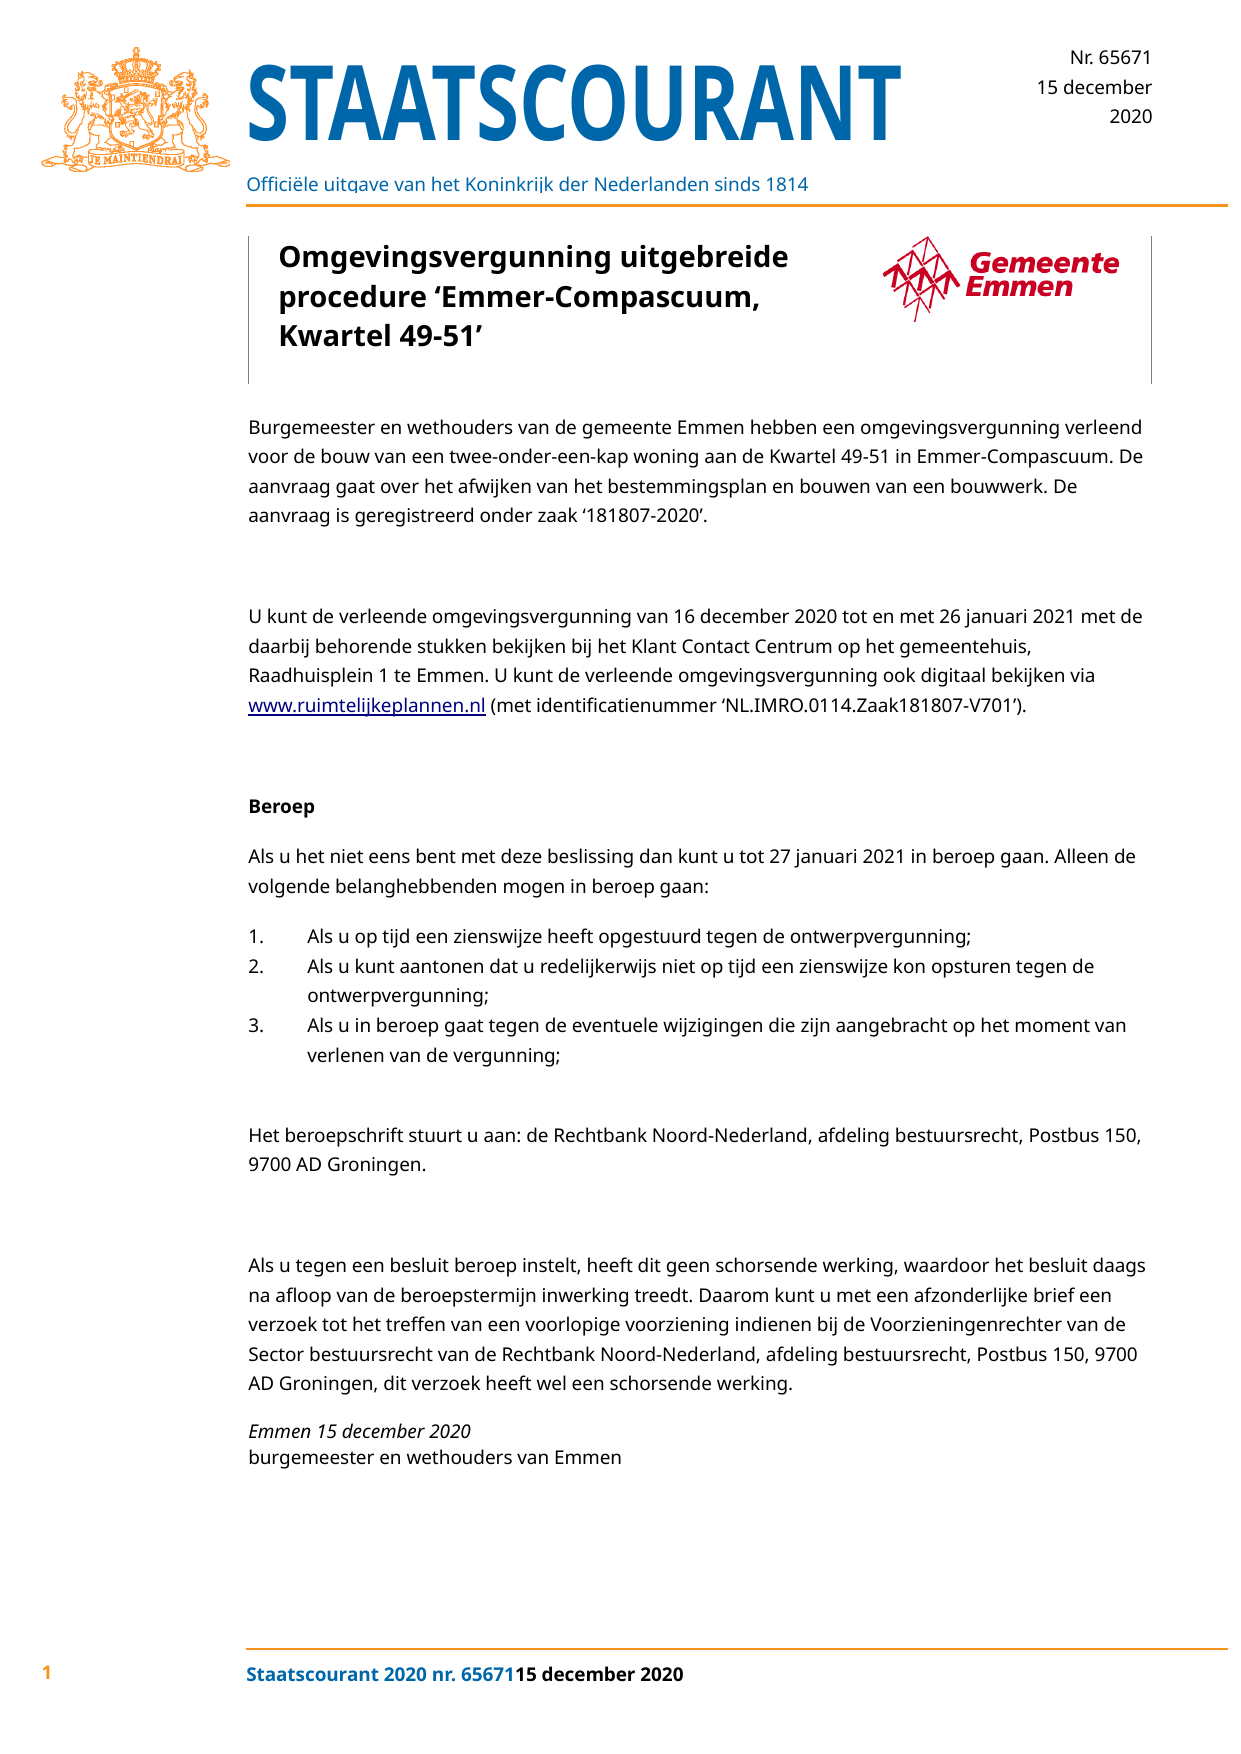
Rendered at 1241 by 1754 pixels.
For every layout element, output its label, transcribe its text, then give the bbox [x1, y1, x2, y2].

picture [41, 47, 231, 172]
text Burgemeester en wethouders van de gemeente Emmen hebben een omgevingsvergunning verleend voor de bouw van een twee-onder-een-kap woning aan de Kwartel 49-51 in Emmer-Compascuum. De aanvraag gaat over het afwijken van het bestemmingsplan en bouwen van een bouwwerk. De aanvraag is geregistreerd onder zaak ‘181807-2020’. [248, 414, 1152, 528]
text Beroep [248, 793, 1152, 819]
picture [882, 236, 1119, 322]
list Als u kunt aantonen dat u redelijkerwijs niet op tijd een zienswijze kon opsturen tegen de ontwerpvergunning; [248, 953, 1152, 1008]
text U kunt de verleende omgevingsvergunning van 16 december 2020 tot en met 26 januari 2021 met de daarbij behorende stukken bekijken bij het Klant Contact Centrum op het gemeentehuis, Raadhuisplein 1 te Emmen. U kunt de verleende omgevingsvergunning ook digitaal bekijken via www.ruimtelijkeplannen.nl (met identificatienummer ‘NL.IMRO.0114.Zaak181807-V701’). [248, 603, 1152, 718]
table_header Omgevingsvergunning uitgebreide procedure ‘Emmer-Compascuum, Kwartel 49-51’ [249, 236, 850, 384]
text Het beroepschrift stuurt u aan: de Rechtbank Noord-Nederland, afdeling bestuursrecht, Postbus 150, 9700 AD Groningen. [248, 1122, 1152, 1177]
text Als u tegen een besluit beroep instelt, heeft dit geen schorsende werking, waardoor het besluit daags na afloop van de beroepstermijn inwerking treedt. Daarom kunt u met een afzonderlijke brief een verzoek tot het treffen van een voorlopige voorziening indienen bij de Voorzieningenrechter van de Sector bestuursrecht van de Rechtbank Noord-Nederland, afdeling bestuursrecht, Postbus 150, 9700 AD Groningen, dit verzoek heeft wel een schorsende werking. [248, 1252, 1152, 1396]
list Als u in beroep gaat tegen de eventuele wijzigingen die zijn aangebracht op het moment van verlenen van de vergunning; [248, 1012, 1152, 1068]
text burgemeester en wethouders van Emmen [248, 1444, 1152, 1470]
table_header [850, 236, 1151, 384]
text Emmen 15 december 2020 [248, 1418, 1152, 1444]
text Als u het niet eens bent met deze beslissing dan kunt u tot 27 januari 2021 in beroep gaan. Alleen de volgende belanghebbenden mogen in beroep gaan: [248, 843, 1152, 899]
list Als u op tijd een zienswijze heeft opgestuurd tegen de ontwerpvergunning; [248, 923, 1152, 949]
